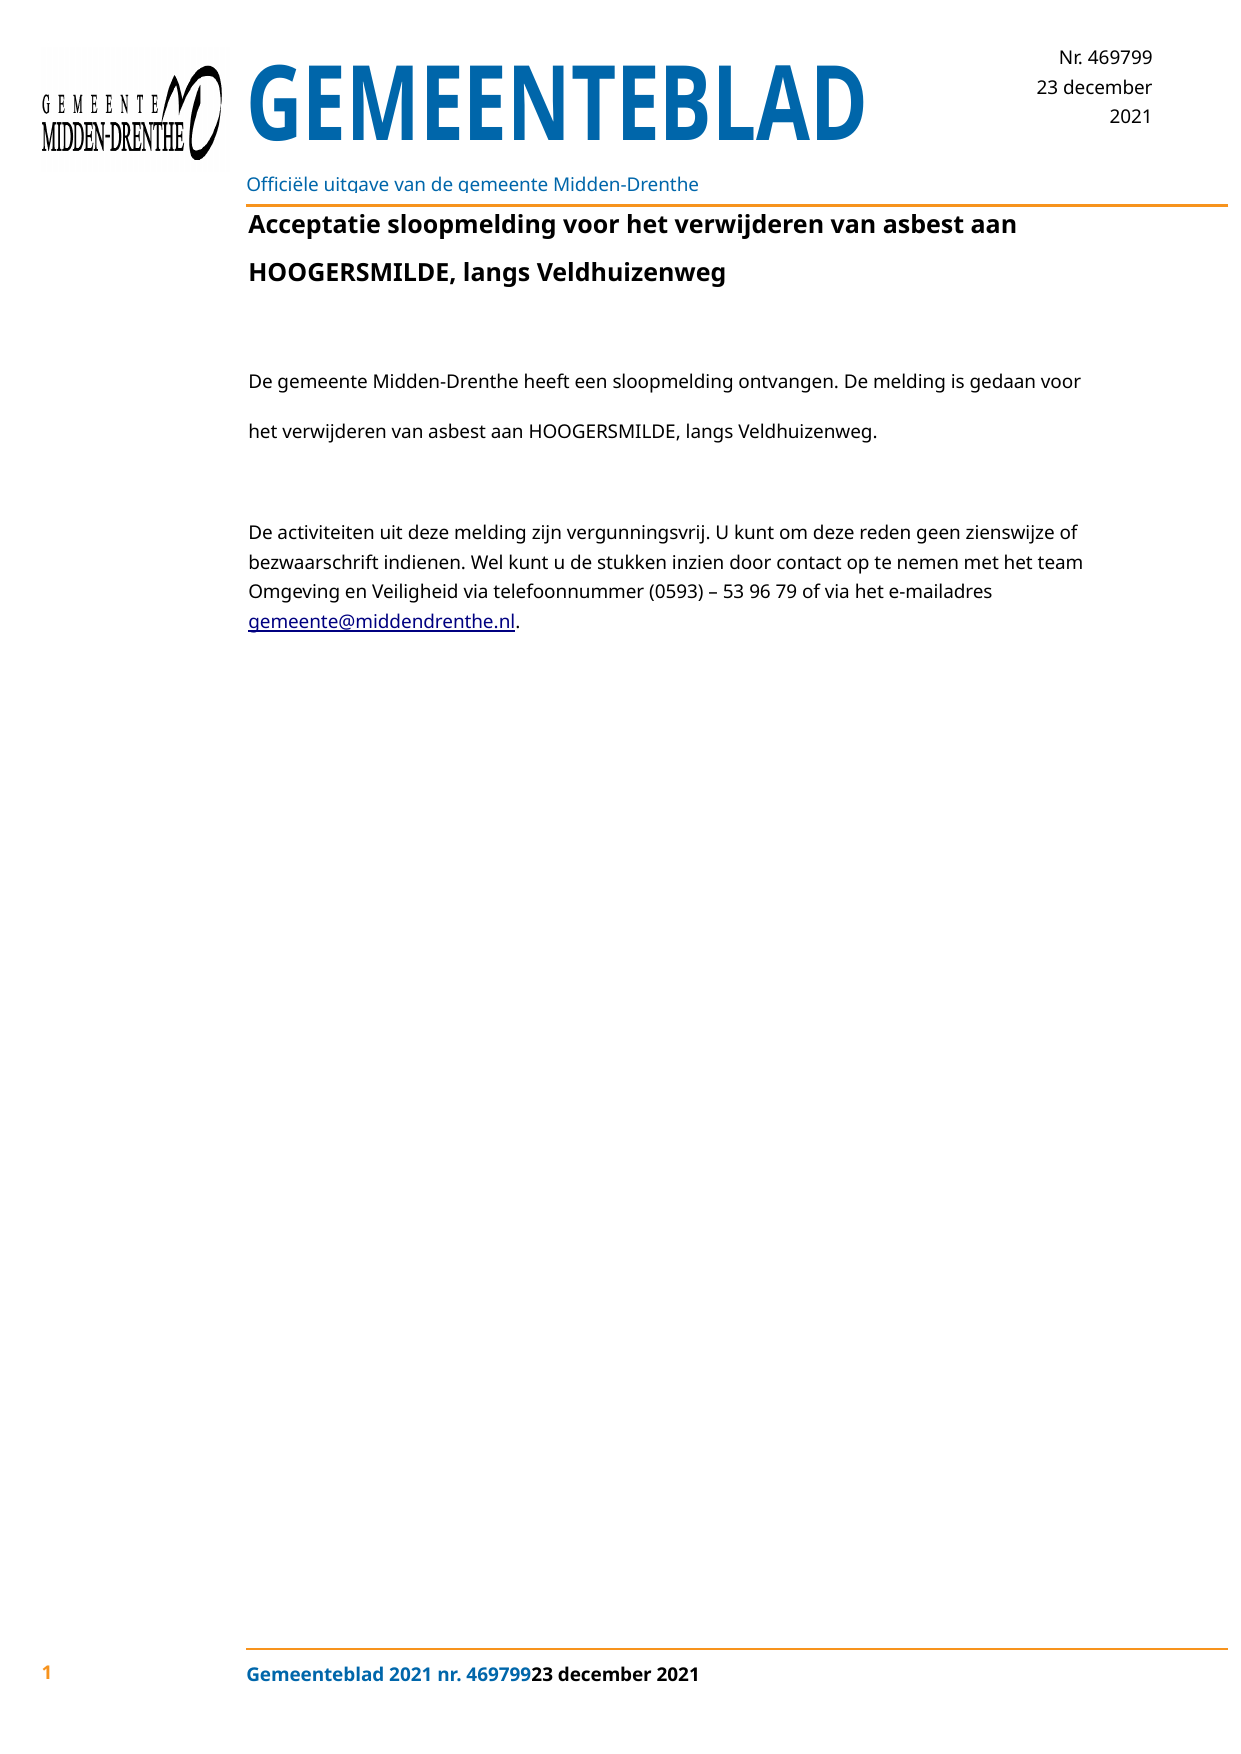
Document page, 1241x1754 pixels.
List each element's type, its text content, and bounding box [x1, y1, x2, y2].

text De gemeente Midden-Drenthe heeft een sloopmelding ontvangen. De melding is gedaan voor [248, 368, 1152, 394]
picture [41, 47, 231, 172]
text Acceptatie sloopmelding voor het verwijderen van asbest aan HOOGERSMILDE, langs Veldhuizenweg [248, 207, 1152, 288]
text het verwijderen van asbest aan HOOGERSMILDE, langs Veldhuizenweg. [248, 419, 1152, 444]
text De activiteiten uit deze melding zijn vergunningsvrij. U kunt om deze reden geen zienswijze of bezwaarschrift indienen. Wel kunt u de stukken inzien door contact op te nemen met het team Omgeving en Veiligheid via telefoonnummer (0593) – 53 96 79 of via het e-mailadres gemeente@middendrenthe.nl. [248, 519, 1152, 634]
